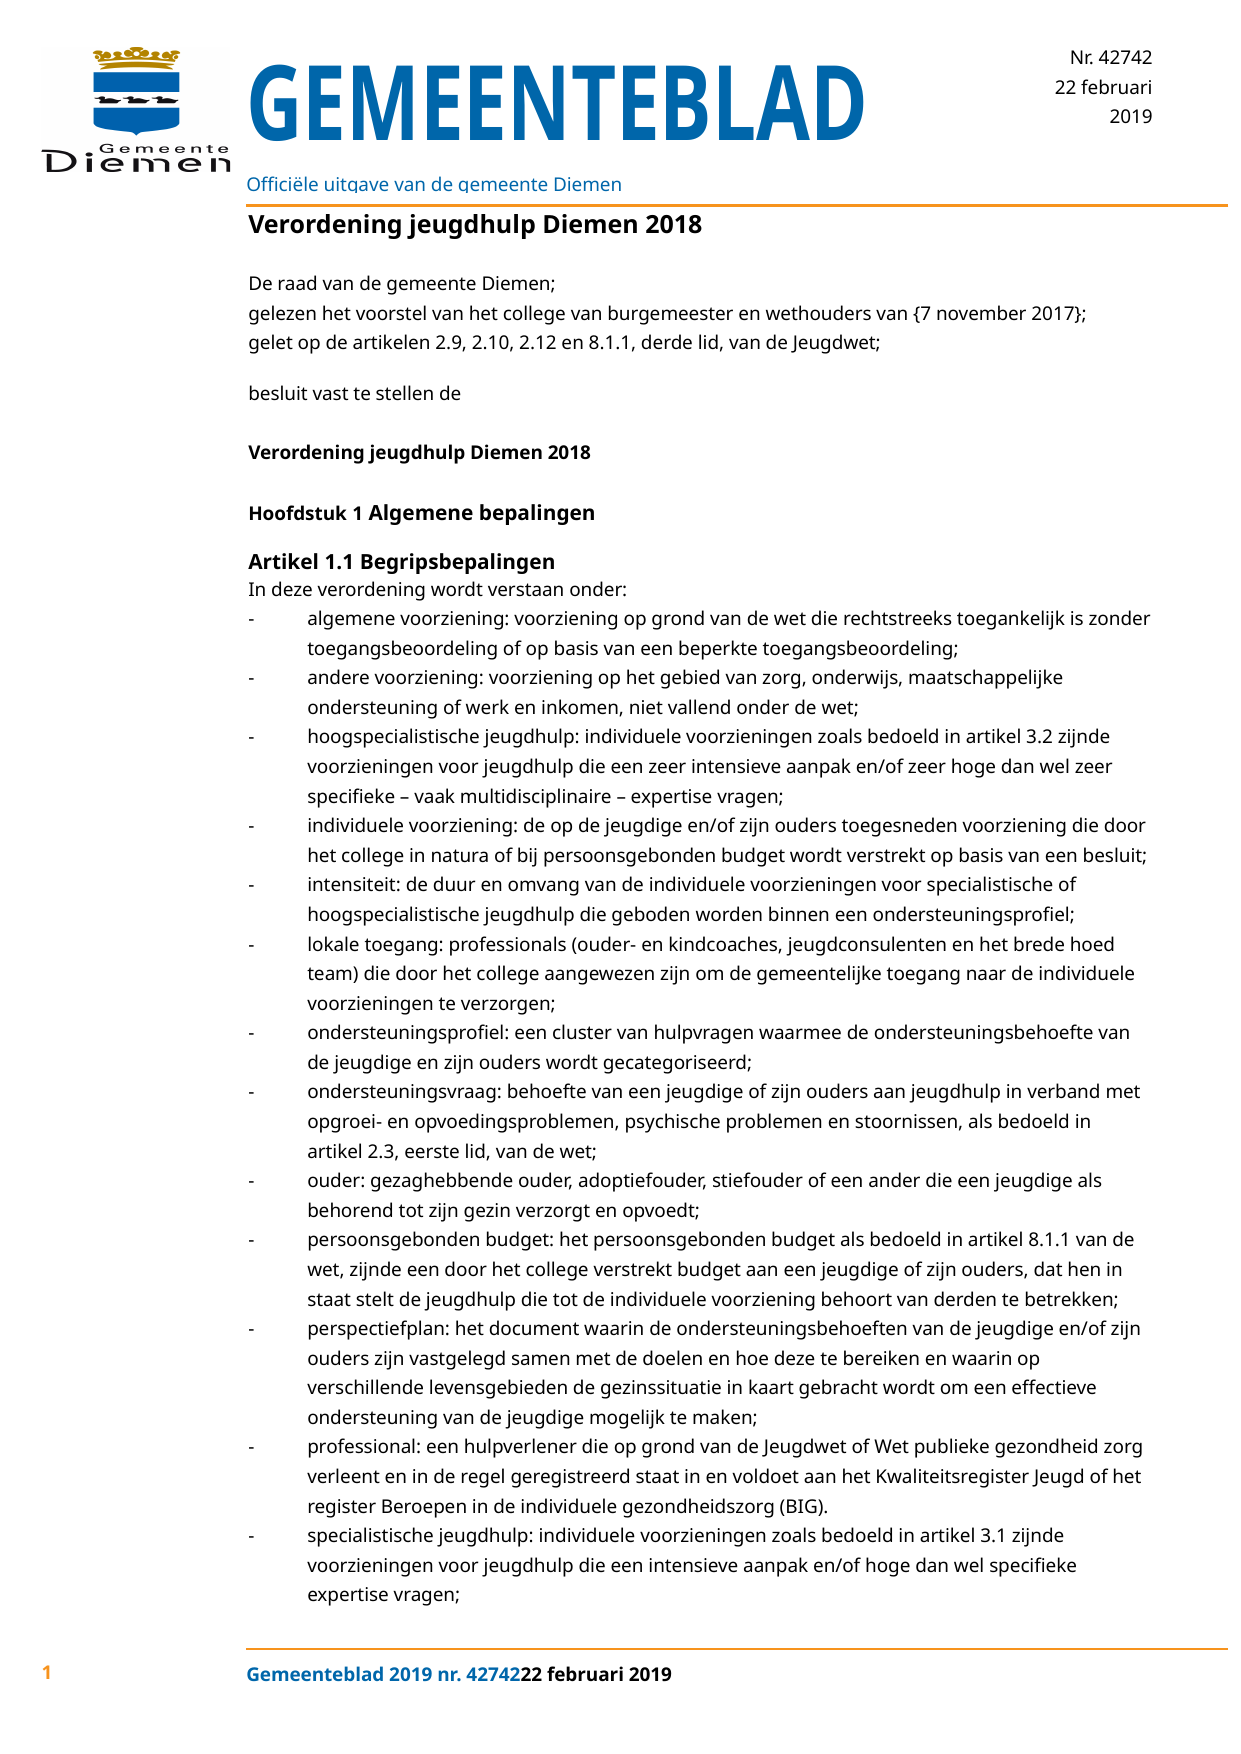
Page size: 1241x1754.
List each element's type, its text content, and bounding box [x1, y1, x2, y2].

text Hoofdstuk 1 Algemene bepalingen [248, 498, 1152, 527]
text In deze verordening wordt verstaan onder: [248, 576, 1152, 602]
text Verordening jeugdhulp Diemen 2018 [248, 207, 1152, 241]
list professional: een hulpverlener die op grond van de Jeugdwet of Wet publieke gezondheid zorg verleent en in de regel geregistreerd staat in en voldoet aan het Kwaliteitsregister Jeugd of het register Beroepen in de individuele gezondheidszorg (BIG). [248, 1434, 1152, 1519]
text besluit vast te stellen de [248, 380, 1152, 406]
list algemene voorziening: voorziening op grond van de wet die rechtstreeks toegankelijk is zonder toegangsbeoordeling of op basis van een beperkte toegangsbeoordeling; [248, 605, 1152, 661]
list ouder: gezaghebbende ouder, adoptiefouder, stiefouder of een ander die een jeugdige als behorend tot zijn gezin verzorgt en opvoedt; [248, 1167, 1152, 1223]
list hoogspecialistische jeugdhulp: individuele voorzieningen zoals bedoeld in artikel 3.2 zijnde voorzieningen voor jeugdhulp die een zeer intensieve aanpak en/of zeer hoge dan wel zeer specifieke – vaak multidisciplinaire – expertise vragen; [248, 724, 1152, 809]
list individuele voorziening: de op de jeugdige en/of zijn ouders toegesneden voorziening die door het college in natura of bij persoonsgebonden budget wordt verstrekt op basis van een besluit; [248, 812, 1152, 868]
list specialistische jeugdhulp: individuele voorzieningen zoals bedoeld in artikel 3.1 zijnde voorzieningen voor jeugdhulp die een intensieve aanpak en/of hoge dan wel specifieke expertise vragen; [248, 1522, 1152, 1607]
list andere voorziening: voorziening op het gebied van zorg, onderwijs, maatschappelijke ondersteuning of werk en inkomen, niet vallend onder de wet; [248, 664, 1152, 720]
list perspectiefplan: het document waarin de ondersteuningsbehoeften van de jeugdige en/of zijn ouders zijn vastgelegd samen met de doelen en hoe deze te bereiken en waarin op verschillende levensgebieden de gezinssituatie in kaart gebracht wordt om een effectieve ondersteuning van de jeugdige mogelijk te maken; [248, 1315, 1152, 1430]
list ondersteuningsvraag: behoefte van een jeugdige of zijn ouders aan jeugdhulp in verband met opgroei- en opvoedingsproblemen, psychische problemen en stoornissen, als bedoeld in artikel 2.3, eerste lid, van de wet; [248, 1079, 1152, 1164]
list ondersteuningsprofiel: een cluster van hulpvragen waarmee de ondersteuningsbehoefte van de jeugdige en zijn ouders wordt gecategoriseerd; [248, 1019, 1152, 1075]
text Verordening jeugdhulp Diemen 2018 [248, 439, 1152, 465]
picture [41, 47, 231, 172]
list persoonsgebonden budget: het persoonsgebonden budget als bedoeld in artikel 8.1.1 van de wet, zijnde een door het college verstrekt budget aan een jeugdige of zijn ouders, dat hen in staat stelt de jeugdhulp die tot de individuele voorziening behoort van derden te betrekken; [248, 1227, 1152, 1312]
text Artikel 1.1 Begripsbepalingen [248, 547, 1152, 576]
list intensiteit: de duur en omvang van de individuele voorzieningen voor specialistische of hoogspecialistische jeugdhulp die geboden worden binnen een ondersteuningsprofiel; [248, 872, 1152, 927]
text De raad van de gemeente Diemen; [248, 270, 1152, 296]
list lokale toegang: professionals (ouder- en kindcoaches, jeugdconsulenten en het brede hoed team) die door het college aangewezen zijn om de gemeentelijke toegang naar de individuele voorzieningen te verzorgen; [248, 931, 1152, 1016]
text gelet op de artikelen 2.9, 2.10, 2.12 en 8.1.1, derde lid, van de Jeugdwet; [248, 329, 1152, 355]
text gelezen het voorstel van het college van burgemeester en wethouders van {7 november 2017}; [248, 300, 1152, 326]
